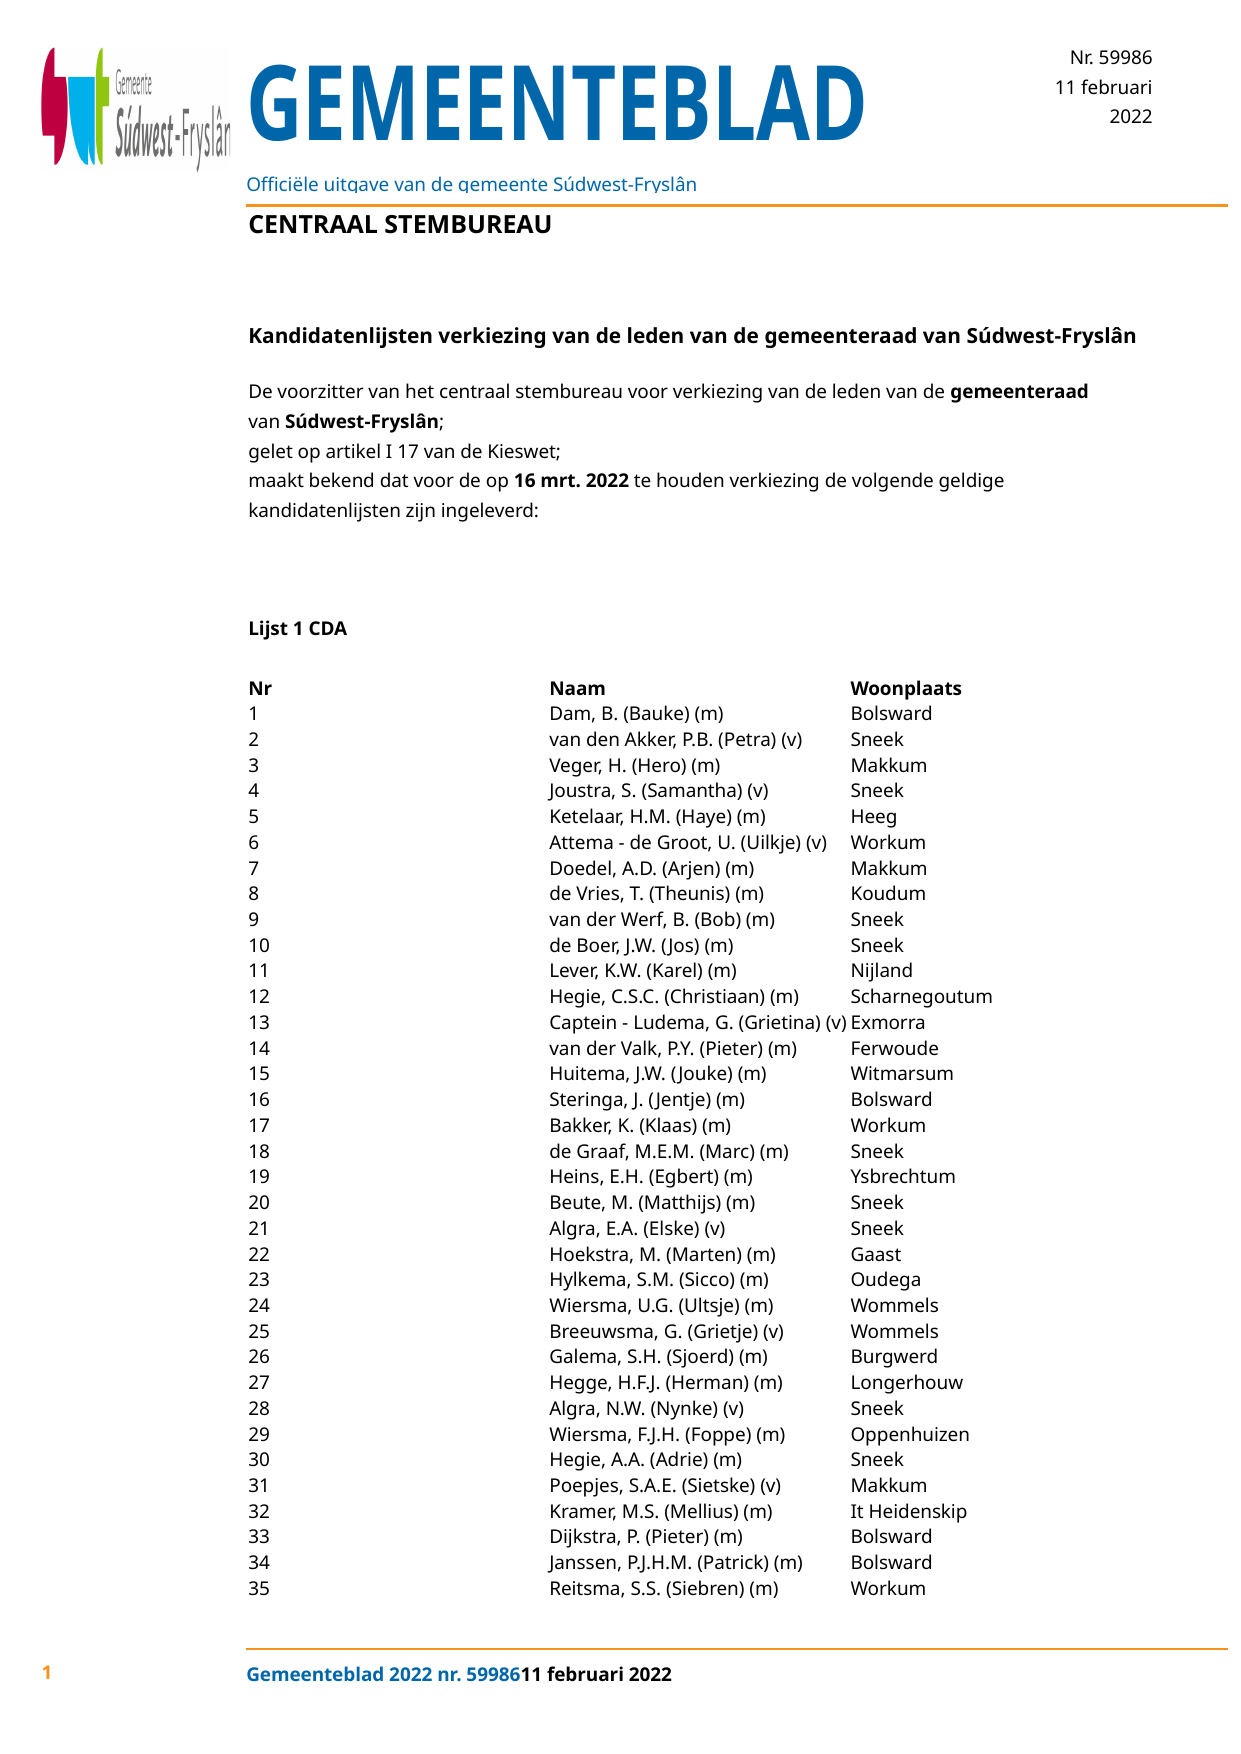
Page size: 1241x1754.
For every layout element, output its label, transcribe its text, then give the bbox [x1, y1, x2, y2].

table_cell Beute, M. (Matthijs) (m) [549, 1189, 850, 1215]
table_cell Witmarsum [850, 1061, 1152, 1086]
table_cell Breeuwsma, G. (Grietje) (v) [549, 1318, 850, 1344]
table_cell 11 [248, 958, 549, 983]
table_cell Bolsward [850, 1524, 1152, 1549]
text De voorzitter van het centraal stembureau voor verkiezing van de leden van de gemeenteraad van Súdwest-Fryslân; [248, 379, 1152, 434]
table_cell 13 [248, 1009, 549, 1035]
table_cell 9 [248, 906, 549, 932]
table_cell Makkum [850, 855, 1152, 881]
table_cell 7 [248, 855, 549, 881]
table_cell 2 [248, 726, 549, 752]
table_cell Workum [850, 1112, 1152, 1138]
table_cell Workum [850, 1575, 1152, 1601]
table_cell Algra, N.W. (Nynke) (v) [549, 1395, 850, 1421]
table_cell 17 [248, 1112, 549, 1138]
table_cell Ferwoude [850, 1035, 1152, 1061]
table_cell 32 [248, 1498, 549, 1524]
table_cell Sneek [850, 1395, 1152, 1421]
table_cell Captein - Ludema, G. (Grietina) (v) [549, 1009, 850, 1035]
table_cell Bolsward [850, 1086, 1152, 1112]
table_cell 12 [248, 984, 549, 1009]
table_cell Wommels [850, 1318, 1152, 1344]
table_cell de Graaf, M.E.M. (Marc) (m) [549, 1138, 850, 1163]
table_cell Bolsward [850, 700, 1152, 726]
table_cell 28 [248, 1395, 549, 1421]
table_cell 4 [248, 778, 549, 803]
table_cell 10 [248, 932, 549, 958]
table_cell Sneek [850, 1189, 1152, 1215]
table_cell 31 [248, 1472, 549, 1498]
table_cell Dijkstra, P. (Pieter) (m) [549, 1524, 850, 1549]
table_cell van den Akker, P.B. (Petra) (v) [549, 726, 850, 752]
table_cell Nijland [850, 958, 1152, 983]
table_cell Doedel, A.D. (Arjen) (m) [549, 855, 850, 881]
table_cell Oudega [850, 1266, 1152, 1292]
table_cell Lever, K.W. (Karel) (m) [549, 958, 850, 983]
table_cell Sneek [850, 932, 1152, 958]
table_cell Sneek [850, 1215, 1152, 1241]
table_cell 34 [248, 1550, 549, 1575]
table_cell 35 [248, 1575, 549, 1601]
table_cell Koudum [850, 881, 1152, 906]
table_cell 6 [248, 829, 549, 855]
table_cell Hegie, A.A. (Adrie) (m) [549, 1447, 850, 1472]
table_cell It Heidenskip [850, 1498, 1152, 1524]
table_cell Janssen, P.J.H.M. (Patrick) (m) [549, 1550, 850, 1575]
table_header Nr [248, 675, 549, 700]
table_cell Bakker, K. (Klaas) (m) [549, 1112, 850, 1138]
table_cell van der Valk, P.Y. (Pieter) (m) [549, 1035, 850, 1061]
table_cell Algra, E.A. (Elske) (v) [549, 1215, 850, 1241]
table_cell Attema - de Groot, U. (Uilkje) (v) [549, 829, 850, 855]
table_header Naam [549, 675, 850, 700]
table_cell de Boer, J.W. (Jos) (m) [549, 932, 850, 958]
table_cell Wommels [850, 1292, 1152, 1318]
table_header Woonplaats [850, 675, 1152, 700]
table_cell 30 [248, 1447, 549, 1472]
table_cell Hoekstra, M. (Marten) (m) [549, 1241, 850, 1266]
table_cell 1 [248, 700, 549, 726]
table_cell Bolsward [850, 1550, 1152, 1575]
table_cell 20 [248, 1189, 549, 1215]
table_cell 24 [248, 1292, 549, 1318]
table_cell 16 [248, 1086, 549, 1112]
table_cell Veger, H. (Hero) (m) [549, 752, 850, 778]
table_cell Hylkema, S.M. (Sicco) (m) [549, 1266, 850, 1292]
table_cell Ketelaar, H.M. (Haye) (m) [549, 803, 850, 829]
table_cell 26 [248, 1344, 549, 1369]
table_cell 18 [248, 1138, 549, 1163]
table_cell Longerhouw [850, 1369, 1152, 1395]
table_cell 5 [248, 803, 549, 829]
text maakt bekend dat voor de op 16 mrt. 2022 te houden verkiezing de volgende geldige kandidatenlijsten zijn ingeleverd: [248, 467, 1152, 523]
table_cell Heins, E.H. (Egbert) (m) [549, 1164, 850, 1189]
table_cell 21 [248, 1215, 549, 1241]
table_cell Burgwerd [850, 1344, 1152, 1369]
table_cell 8 [248, 881, 549, 906]
text Lijst 1 CDA [248, 615, 1152, 641]
table_cell Huitema, J.W. (Jouke) (m) [549, 1061, 850, 1086]
table_cell 15 [248, 1061, 549, 1086]
table_cell van der Werf, B. (Bob) (m) [549, 906, 850, 932]
table_cell Hegie, C.S.C. (Christiaan) (m) [549, 984, 850, 1009]
text gelet op artikel I 17 van de Kieswet; [248, 438, 1152, 464]
table_cell Sneek [850, 778, 1152, 803]
text CENTRAAL STEMBUREAU [248, 207, 1152, 241]
table_cell 33 [248, 1524, 549, 1549]
table_cell Poepjes, S.A.E. (Sietske) (v) [549, 1472, 850, 1498]
table_cell 19 [248, 1164, 549, 1189]
table_cell Galema, S.H. (Sjoerd) (m) [549, 1344, 850, 1369]
table_cell Ysbrechtum [850, 1164, 1152, 1189]
picture [41, 47, 231, 172]
table_cell 25 [248, 1318, 549, 1344]
table_cell 14 [248, 1035, 549, 1061]
table_cell Hegge, H.F.J. (Herman) (m) [549, 1369, 850, 1395]
text Kandidatenlijsten verkiezing van de leden van de gemeenteraad van Súdwest-Fryslân [248, 321, 1152, 349]
table_cell 29 [248, 1421, 549, 1447]
table_cell Dam, B. (Bauke) (m) [549, 700, 850, 726]
table_cell de Vries, T. (Theunis) (m) [549, 881, 850, 906]
table_cell Scharnegoutum [850, 984, 1152, 1009]
table_cell Makkum [850, 1472, 1152, 1498]
table_cell Wiersma, F.J.H. (Foppe) (m) [549, 1421, 850, 1447]
table_cell 27 [248, 1369, 549, 1395]
table_cell Heeg [850, 803, 1152, 829]
table_cell Workum [850, 829, 1152, 855]
table_cell Wiersma, U.G. (Ultsje) (m) [549, 1292, 850, 1318]
table_cell Sneek [850, 906, 1152, 932]
table_cell Sneek [850, 1138, 1152, 1163]
table_cell Oppenhuizen [850, 1421, 1152, 1447]
table_cell Exmorra [850, 1009, 1152, 1035]
table_cell Gaast [850, 1241, 1152, 1266]
table_cell Makkum [850, 752, 1152, 778]
table_cell 3 [248, 752, 549, 778]
table_cell Joustra, S. (Samantha) (v) [549, 778, 850, 803]
table_cell 22 [248, 1241, 549, 1266]
table_cell Kramer, M.S. (Mellius) (m) [549, 1498, 850, 1524]
table_cell Steringa, J. (Jentje) (m) [549, 1086, 850, 1112]
table_cell Reitsma, S.S. (Siebren) (m) [549, 1575, 850, 1601]
table_cell Sneek [850, 1447, 1152, 1472]
table_cell Sneek [850, 726, 1152, 752]
table_cell 23 [248, 1266, 549, 1292]
